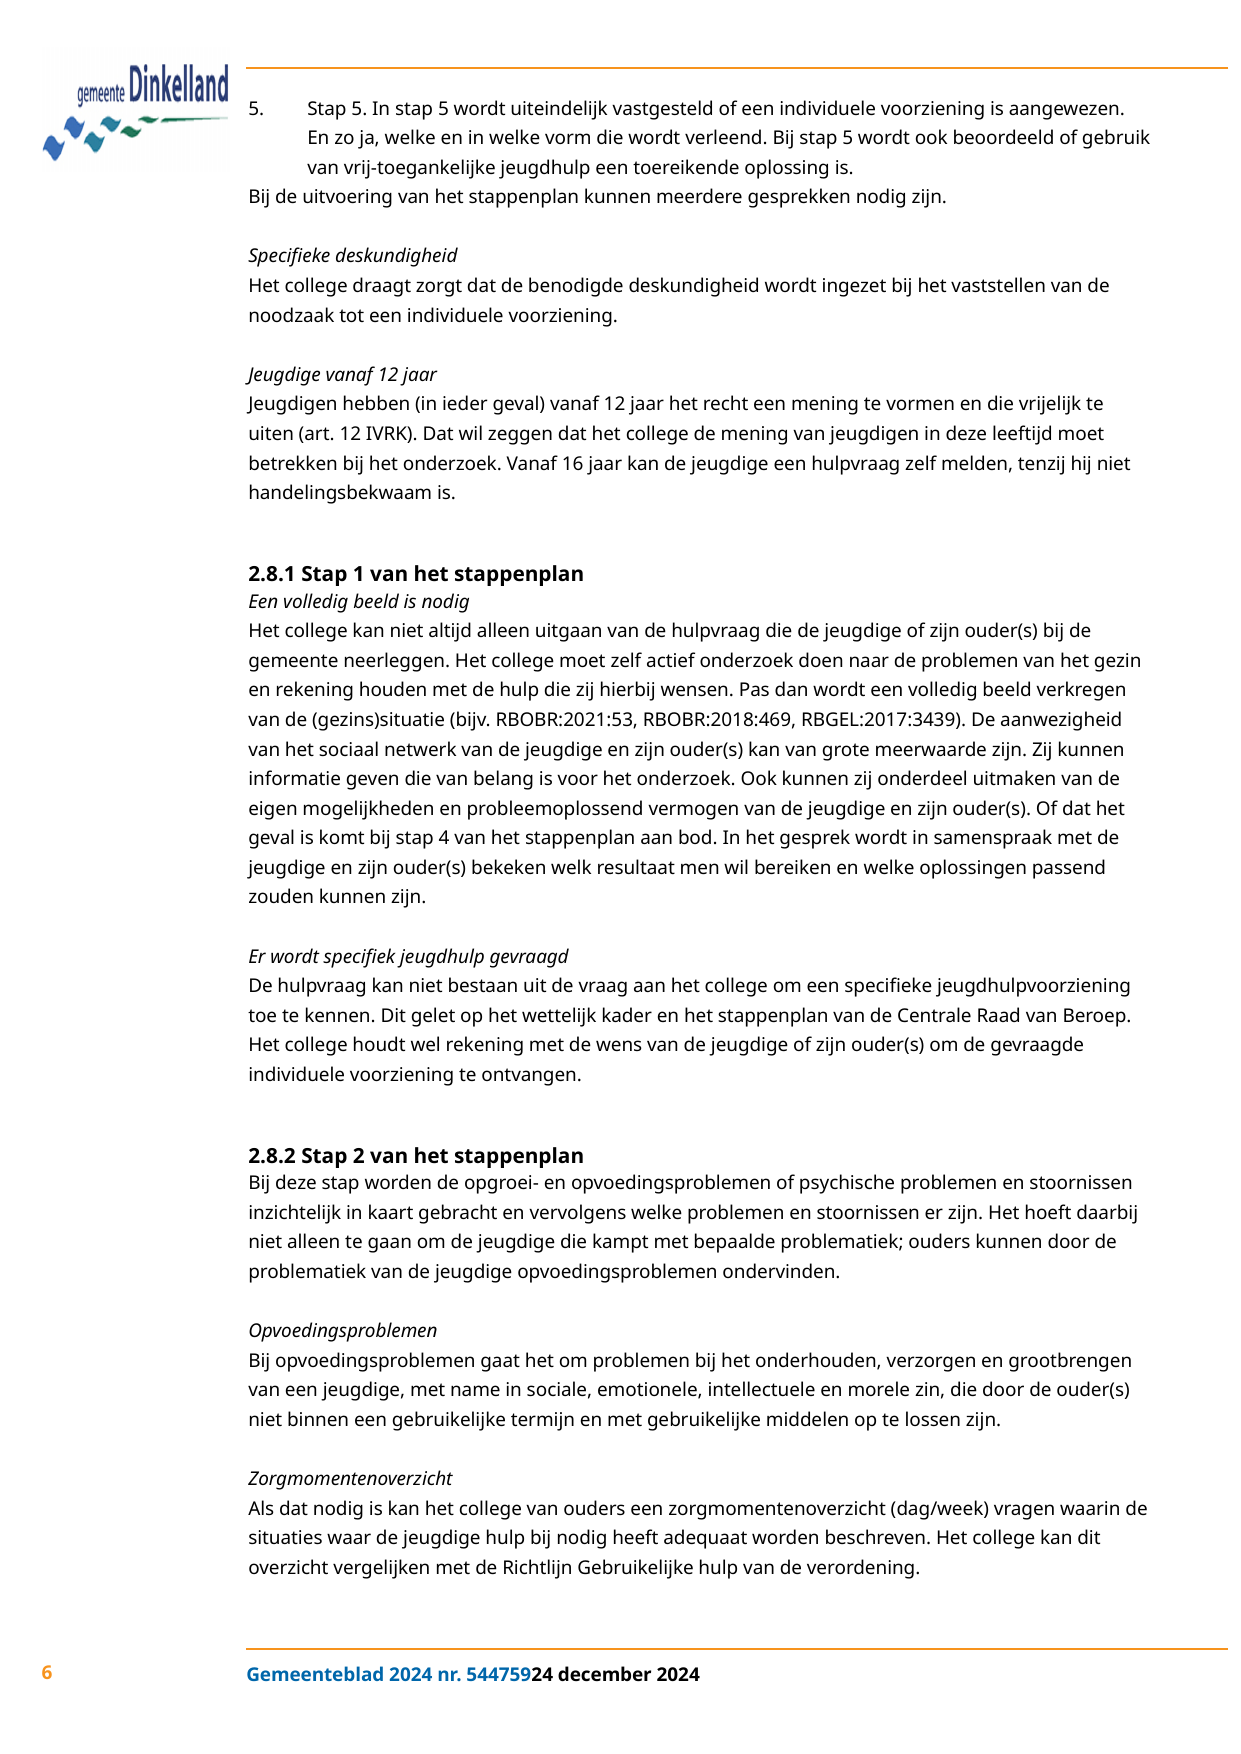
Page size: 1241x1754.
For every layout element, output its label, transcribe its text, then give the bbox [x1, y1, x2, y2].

text Bij opvoedingsproblemen gaat het om problemen bij het onderhouden, verzorgen en grootbrengen van een jeugdige, met name in sociale, emotionele, intellectuele en morele zin, die door de ouder(s) niet binnen een gebruikelijke termijn en met gebruikelijke middelen op te lossen zijn. [248, 1347, 1152, 1432]
text Bij de uitvoering van het stappenplan kunnen meerdere gesprekken nodig zijn. [248, 183, 1152, 209]
text Een volledig beeld is nodig [248, 588, 1152, 613]
text 2.8.2 Stap 2 van het stappenplan [248, 1141, 1152, 1169]
list Stap 5. In stap 5 wordt uiteindelijk vastgesteld of een individuele voorziening is aangewezen. En zo ja, welke en in welke vorm die wordt verleend. Bij stap 5 wordt ook beoordeeld of gebruik van vrij-toegankelijke jeugdhulp een toereikende oplossing is. [248, 95, 1152, 180]
text 2.8.1 Stap 1 van het stappenplan [248, 559, 1152, 588]
text Zorgmomentenoverzicht [248, 1465, 1152, 1491]
text Als dat nodig is kan het college van ouders een zorgmomentenoverzicht (dag/week) vragen waarin de situaties waar de jeugdige hulp bij nodig heeft adequaat worden beschreven. Het college kan dit overzicht vergelijken met de Richtlijn Gebruikelijke hulp van de verordening. [248, 1495, 1152, 1580]
text Het college draagt zorgt dat de benodigde deskundigheid wordt ingezet bij het vaststellen van de noodzaak tot een individuele voorziening. [248, 272, 1152, 328]
picture [41, 47, 231, 172]
text Opvoedingsproblemen [248, 1317, 1152, 1343]
text Jeugdigen hebben (in ieder geval) vanaf 12 jaar het recht een mening te vormen en die vrijelijk te uiten (art. 12 IVRK). Dat wil zeggen dat het college de mening van jeugdigen in deze leeftijd moet betrekken bij het onderzoek. Vanaf 16 jaar kan de jeugdige een hulpvraag zelf melden, tenzij hij niet handelingsbekwaam is. [248, 391, 1152, 505]
text De hulpvraag kan niet bestaan uit de vraag aan het college om een specifieke jeugdhulpvoorziening toe te kennen. Dit gelet op het wettelijk kader en het stappenplan van de Centrale Raad van Beroep. Het college houdt wel rekening met de wens van de jeugdige of zijn ouder(s) om de gevraagde individuele voorziening te ontvangen. [248, 972, 1152, 1087]
text Jeugdige vanaf 12 jaar [248, 361, 1152, 387]
text Bij deze stap worden de opgroei- en opvoedingsproblemen of psychische problemen en stoornissen inzichtelijk in kaart gebracht en vervolgens welke problemen en stoornissen er zijn. Het hoeft daarbij niet alleen te gaan om de jeugdige die kampt met bepaalde problematiek; ouders kunnen door de problematiek van de jeugdige opvoedingsproblemen ondervinden. [248, 1169, 1152, 1284]
text Er wordt specifiek jeugdhulp gevraagd [248, 943, 1152, 968]
text Het college kan niet altijd alleen uitgaan van de hulpvraag die de jeugdige of zijn ouder(s) bij de gemeente neerleggen. Het college moet zelf actief onderzoek doen naar de problemen van het gezin en rekening houden met de hulp die zij hierbij wensen. Pas dan wordt een volledig beeld verkregen van de (gezins)situatie (bijv. RBOBR:2021:53, RBOBR:2018:469, RBGEL:2017:3439). De aanwezigheid van het sociaal netwerk van de jeugdige en zijn ouder(s) kan van grote meerwaarde zijn. Zij kunnen informatie geven die van belang is voor het onderzoek. Ook kunnen zij onderdeel uitmaken van de eigen mogelijkheden en probleemoplossend vermogen van de jeugdige en zijn ouder(s). Of dat het geval is komt bij stap 4 van het stappenplan aan bod. In het gesprek wordt in samenspraak met de jeugdige en zijn ouder(s) bekeken welk resultaat men wil bereiken en welke oplossingen passend zouden kunnen zijn. [248, 617, 1152, 909]
text Specifieke deskundigheid [248, 243, 1152, 268]
